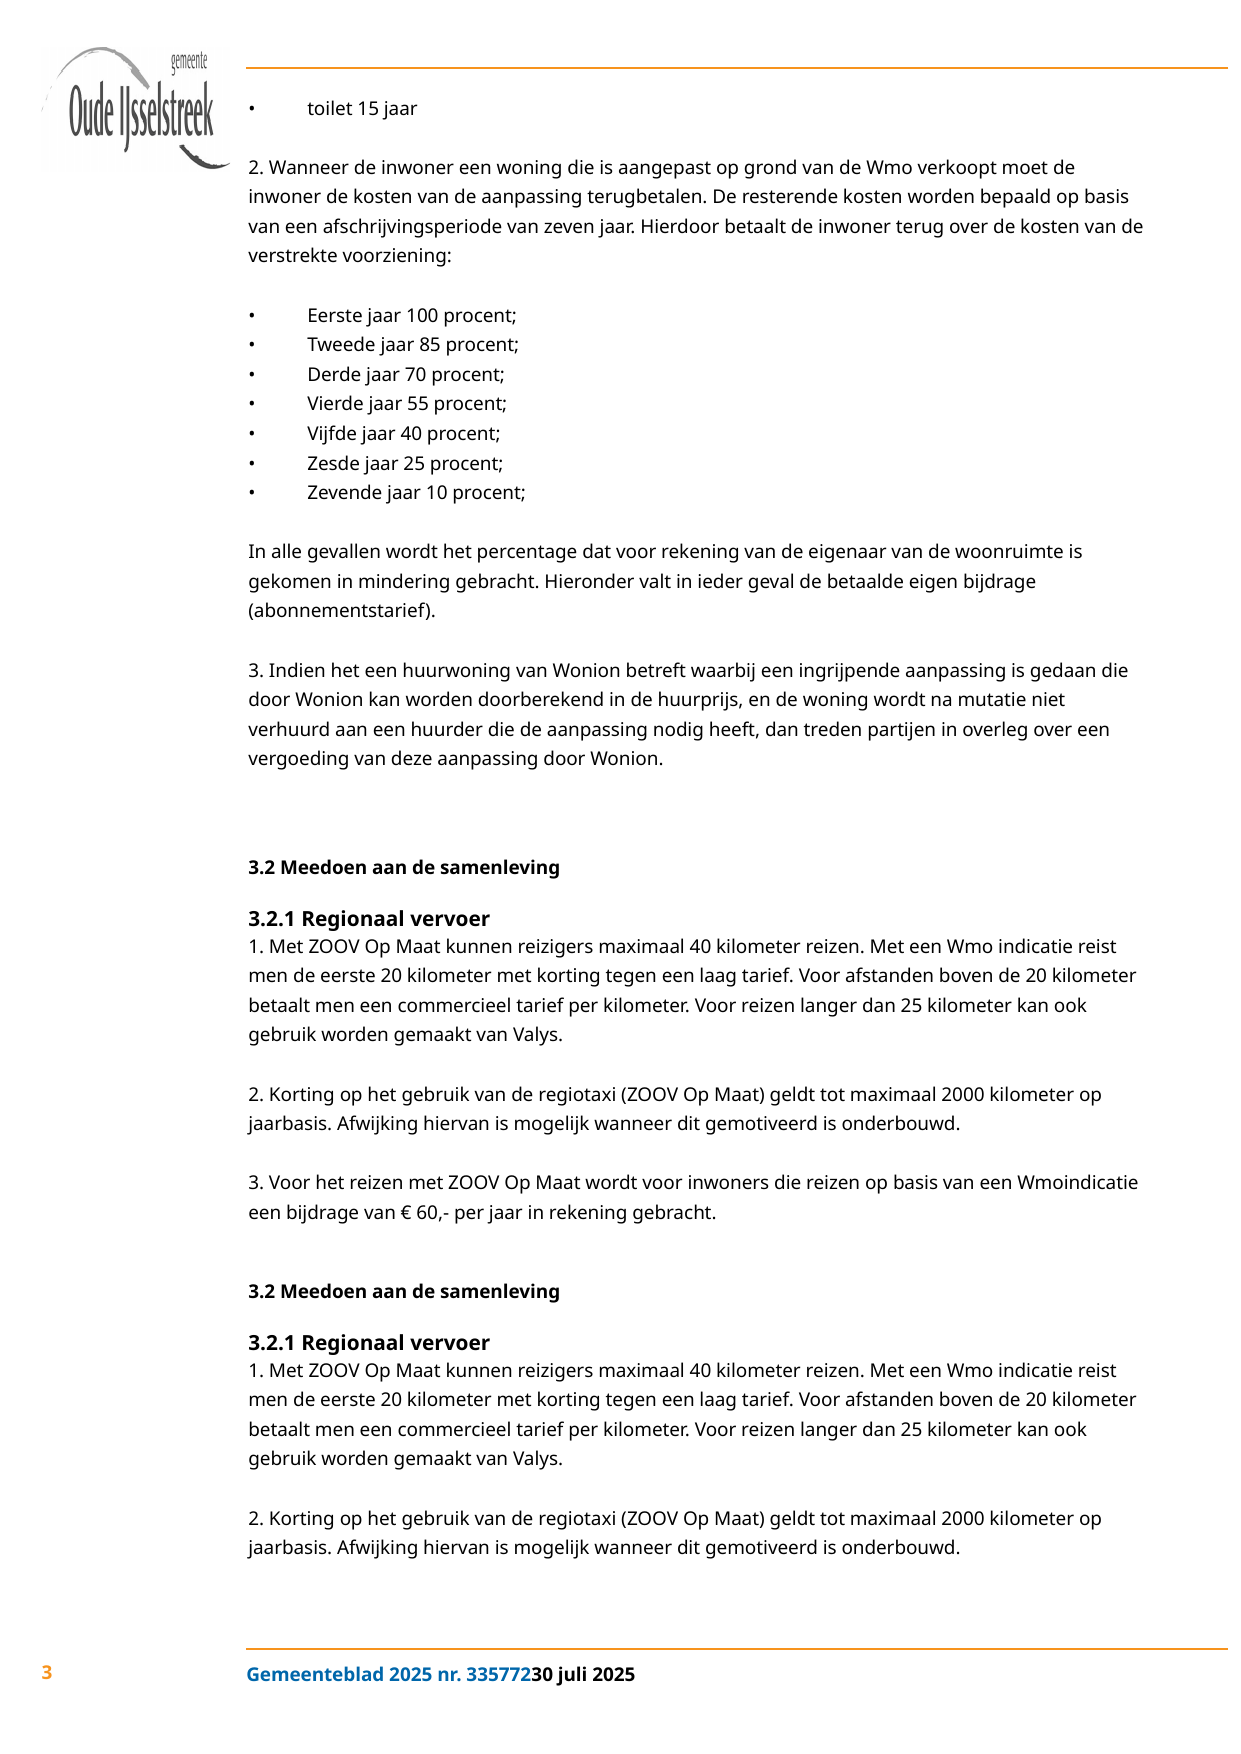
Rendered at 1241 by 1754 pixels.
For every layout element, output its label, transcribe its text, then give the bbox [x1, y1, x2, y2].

text 2. Korting op het gebruik van de regiotaxi (ZOOV Op Maat) geldt tot maximaal 2000 kilometer op jaarbasis. Afwijking hiervan is mogelijk wanneer dit gemotiveerd is onderbouwd. [248, 1081, 1152, 1136]
text 2. Wanneer de inwoner een woning die is aangepast op grond van de Wmo verkoopt moet de inwoner de kosten van de aanpassing terugbetalen. De resterende kosten worden bepaald op basis van een afschrijvingsperiode van zeven jaar. Hierdoor betaalt de inwoner terug over de kosten van de verstrekte voorziening: [248, 154, 1152, 268]
list Eerste jaar 100 procent; [248, 302, 1152, 328]
text 1. Met ZOOV Op Maat kunnen reizigers maximaal 40 kilometer reizen. Met een Wmo indicatie reist men de eerste 20 kilometer met korting tegen een laag tarief. Voor afstanden boven de 20 kilometer betaalt men een commercieel tarief per kilometer. Voor reizen langer dan 25 kilometer kan ook gebruik worden gemaakt van Valys. [248, 1357, 1152, 1471]
text 3. Voor het reizen met ZOOV Op Maat wordt voor inwoners die reizen op basis van een Wmoindicatie een bijdrage van € 60,- per jaar in rekening gebracht. [248, 1169, 1152, 1225]
list Derde jaar 70 procent; [248, 361, 1152, 387]
list toilet 15 jaar [248, 95, 1152, 121]
list Vijfde jaar 40 procent; [248, 420, 1152, 446]
picture [41, 47, 231, 172]
list Vierde jaar 55 procent; [248, 391, 1152, 416]
text 2. Korting op het gebruik van de regiotaxi (ZOOV Op Maat) geldt tot maximaal 2000 kilometer op jaarbasis. Afwijking hiervan is mogelijk wanneer dit gemotiveerd is onderbouwd. [248, 1505, 1152, 1560]
text 3.2.1 Regionaal vervoer [248, 904, 1152, 933]
list Tweede jaar 85 procent; [248, 331, 1152, 357]
text In alle gevallen wordt het percentage dat voor rekening van de eigenaar van de woonruimte is gekomen in mindering gebracht. Hieronder valt in ieder geval de betaalde eigen bijdrage (abonnementstarief). [248, 538, 1152, 623]
list Zesde jaar 25 procent; [248, 450, 1152, 476]
text 3.2 Meedoen aan de samenleving [248, 854, 1152, 880]
text 3. Indien het een huurwoning van Wonion betreft waarbij een ingrijpende aanpassing is gedaan die door Wonion kan worden doorberekend in de huurprijs, en de woning wordt na mutatie niet verhuurd aan een huurder die de aanpassing nodig heeft, dan treden partijen in overleg over een vergoeding van deze aanpassing door Wonion. [248, 657, 1152, 771]
text 3.2.1 Regionaal vervoer [248, 1328, 1152, 1357]
text 3.2 Meedoen aan de samenleving [248, 1278, 1152, 1304]
text 1. Met ZOOV Op Maat kunnen reizigers maximaal 40 kilometer reizen. Met een Wmo indicatie reist men de eerste 20 kilometer met korting tegen een laag tarief. Voor afstanden boven de 20 kilometer betaalt men een commercieel tarief per kilometer. Voor reizen langer dan 25 kilometer kan ook gebruik worden gemaakt van Valys. [248, 933, 1152, 1047]
list Zevende jaar 10 procent; [248, 479, 1152, 505]
